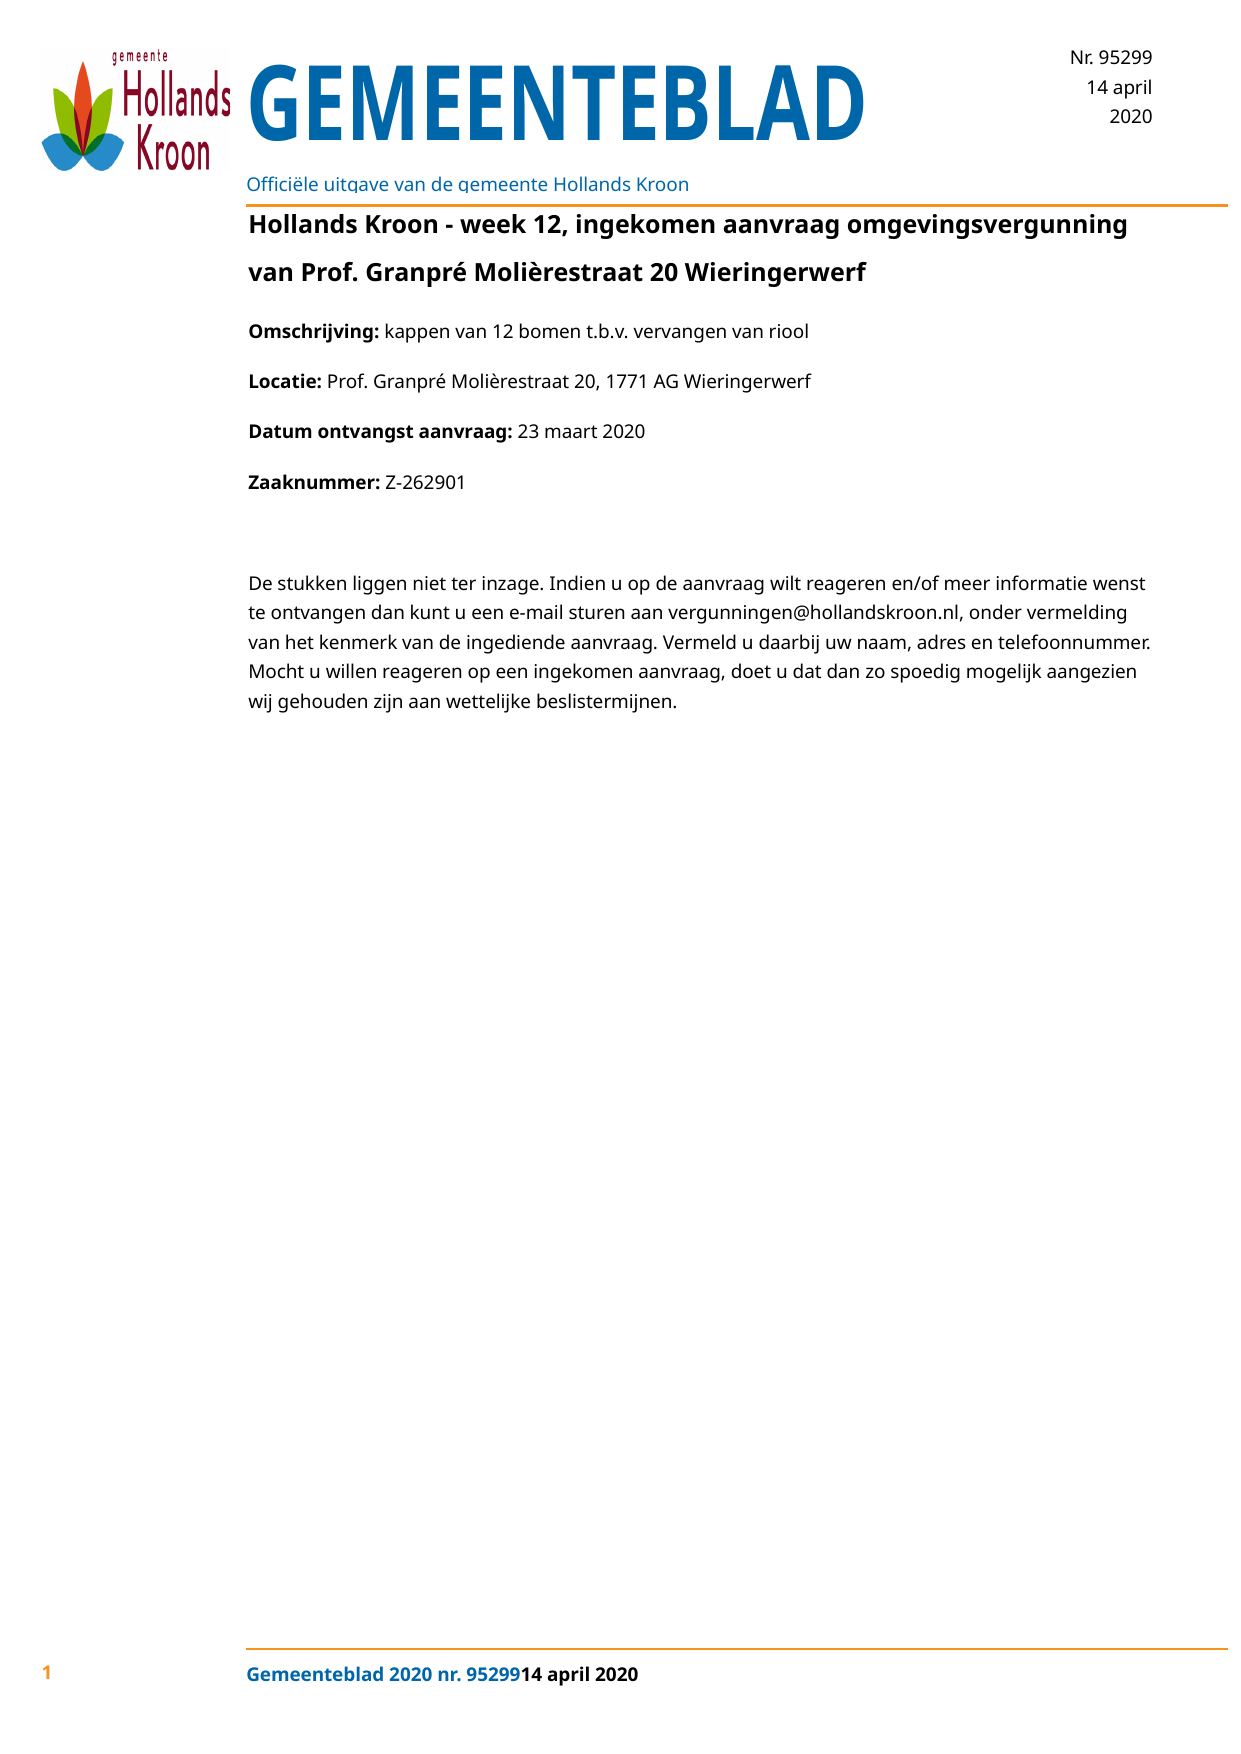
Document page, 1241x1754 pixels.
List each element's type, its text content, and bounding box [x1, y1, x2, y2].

text Omschrijving: kappen van 12 bomen t.b.v. vervangen van riool [248, 318, 1152, 344]
text De stukken liggen niet ter inzage. Indien u op de aanvraag wilt reageren en/of meer informatie wenst te ontvangen dan kunt u een e-mail sturen aan vergunningen@hollandskroon.nl, onder vermelding van het kenmerk van de ingediende aanvraag. Vermeld u daarbij uw naam, adres en telefoonnummer. Mocht u willen reageren op een ingekomen aanvraag, doet u dat dan zo spoedig mogelijk aangezien wij gehouden zijn aan wettelijke beslistermijnen. [248, 570, 1152, 714]
text Datum ontvangst aanvraag: 23 maart 2020 [248, 419, 1152, 444]
picture [41, 47, 231, 172]
text Hollands Kroon - week 12, ingekomen aanvraag omgevingsvergunning van Prof. Granpré Molièrestraat 20 Wieringerwerf [248, 207, 1152, 288]
text Zaaknummer: Z-262901 [248, 469, 1152, 495]
text Locatie: Prof. Granpré Molièrestraat 20, 1771 AG Wieringerwerf [248, 368, 1152, 394]
